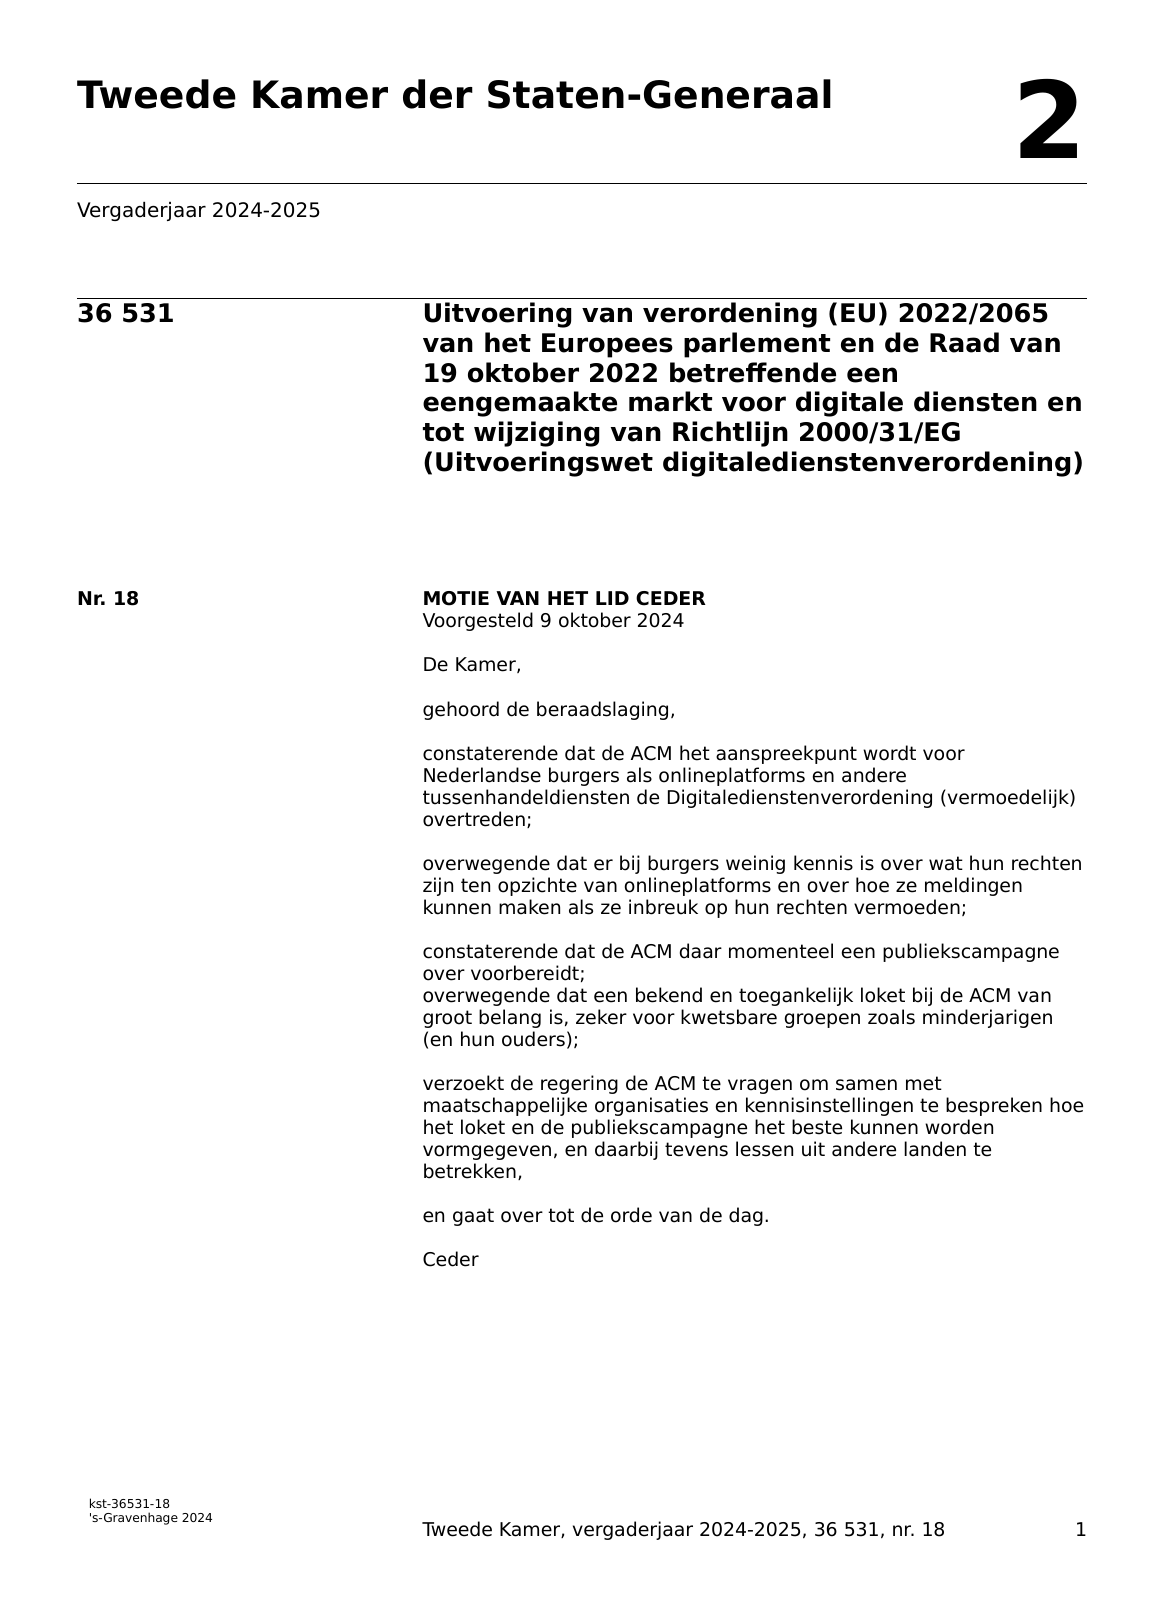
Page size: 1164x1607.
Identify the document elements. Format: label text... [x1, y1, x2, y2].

text verzoekt de regering de ACM te vragen om samen met maatschappelijke organisaties en kennisinstellingen te bespreken hoe het loket en de publiekscampagne het beste kunnen worden vormgegeven, en daarbij tevens lessen uit andere landen te betrekken, [422, 1073, 1087, 1183]
text 's-Gravenhage 2024 [88, 1511, 323, 1525]
text Ceder [422, 1249, 1087, 1271]
table_header Tweede Kamer der Staten-Generaal [77, 59, 886, 183]
subtitle 36 531 Uitvoering van verordening (EU) 2022/2065 van het Europees parlement en de Raad van 19 oktober 2022 betreffende een eengemaakte markt voor digitale diensten en tot wijziging van Richtlijn 2000/31/EG (Uitvoeringswet digitaledienstenverordening) [77, 299, 1087, 477]
table_cell Vergaderjaar 2024-2025 [77, 184, 1087, 298]
text De Kamer, [422, 654, 1087, 676]
text constaterende dat de ACM daar momenteel een publiekscampagne over voorbereidt; [422, 941, 1087, 985]
text gehoord de beraadslaging, [422, 698, 1087, 720]
subtitle Nr. 18 MOTIE VAN HET LID CEDER [77, 588, 1087, 610]
text Voorgesteld 9 oktober 2024 [422, 610, 1087, 632]
text constaterende dat de ACM het aanspreekpunt wordt voor Nederlandse burgers als onlineplatforms en andere tussenhandeldiensten de Digitaledienstenverordening (vermoedelijk) overtreden; [422, 743, 1087, 831]
text kst-36531-18 [88, 1497, 323, 1511]
text overwegende dat er bij burgers weinig kennis is over wat hun rechten zijn ten opzichte van onlineplatforms en over hoe ze meldingen kunnen maken als ze inbreuk op hun rechten vermoeden; [422, 853, 1087, 919]
text en gaat over tot de orde van de dag. [422, 1205, 1087, 1227]
table_header 2 [886, 59, 1087, 183]
text overwegende dat een bekend en toegankelijk loket bij de ACM van groot belang is, zeker voor kwetsbare groepen zoals minderjarigen (en hun ouders); [422, 985, 1087, 1051]
